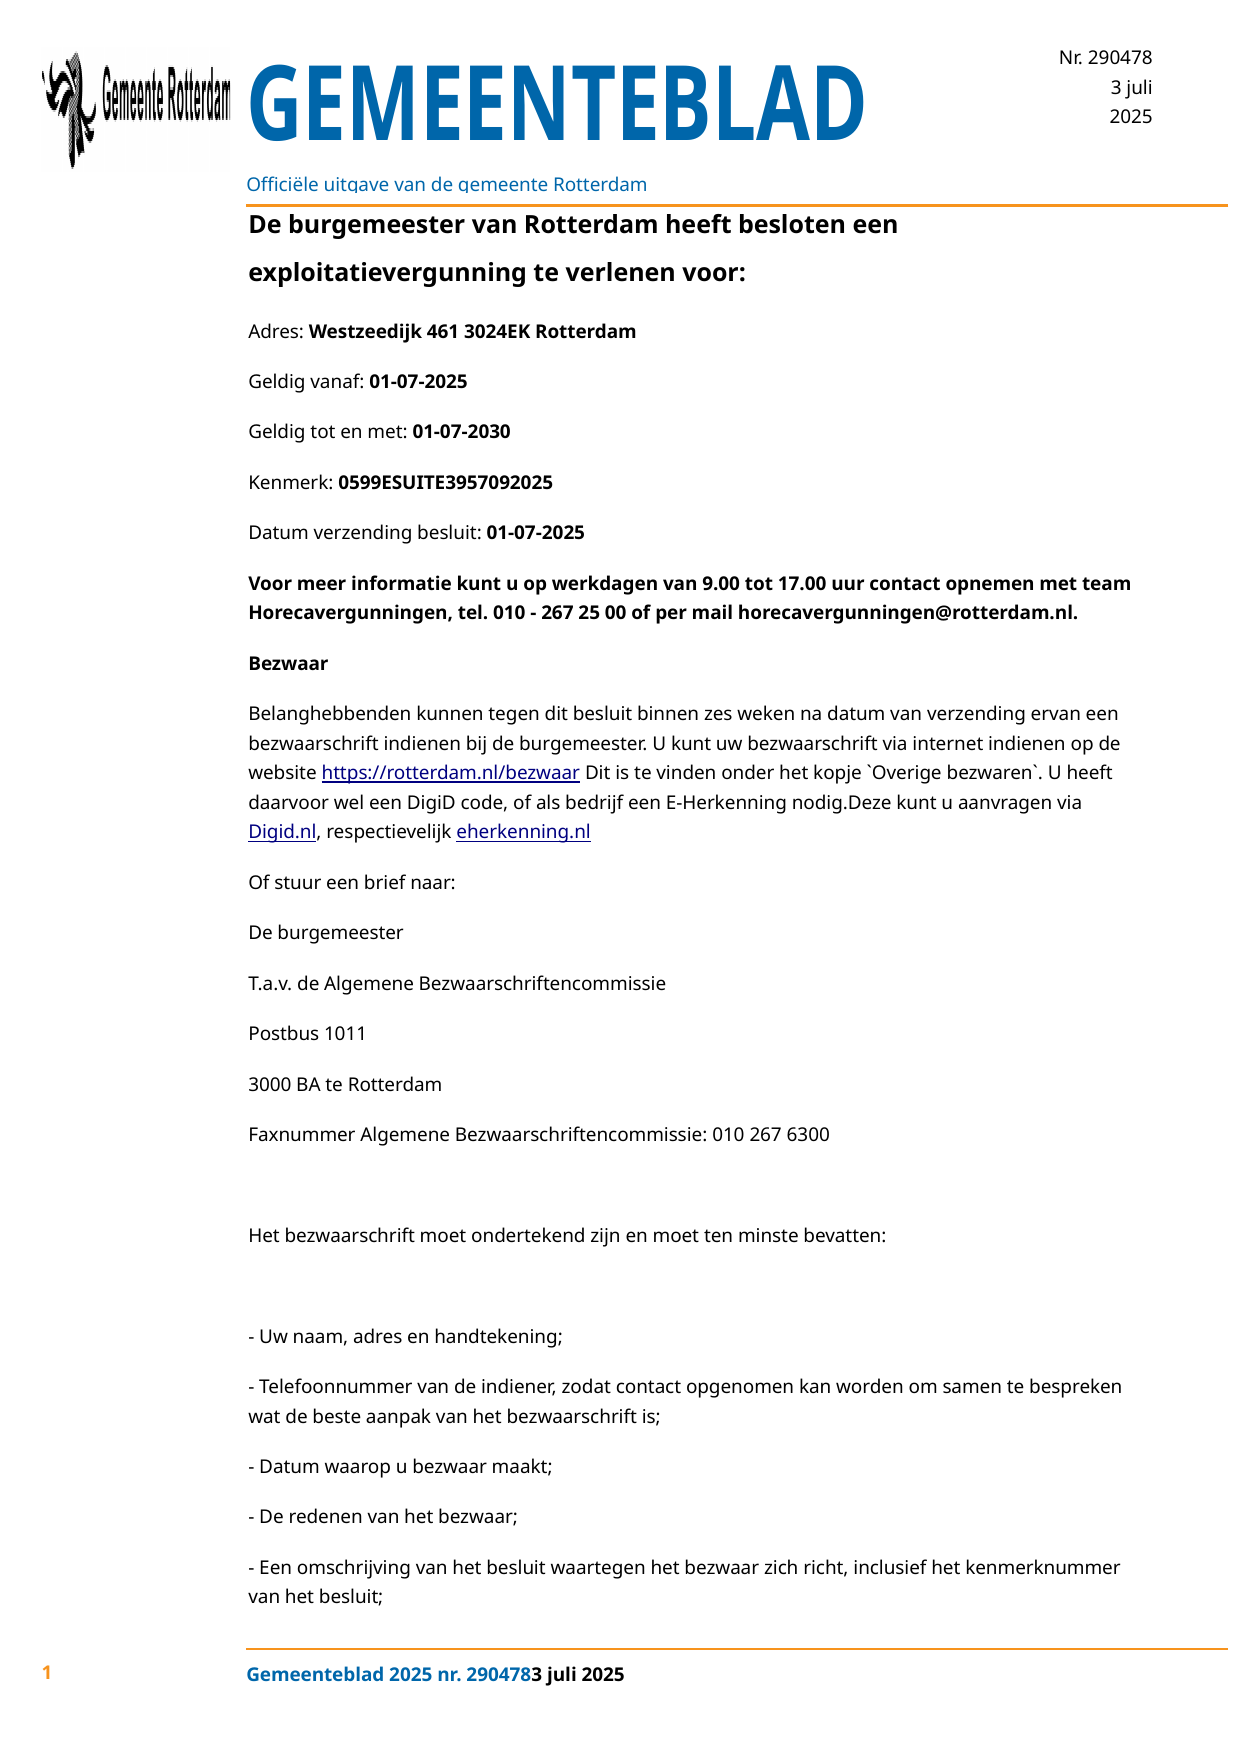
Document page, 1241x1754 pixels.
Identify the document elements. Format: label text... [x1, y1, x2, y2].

text Geldig vanaf: 01-07-2025 [248, 368, 1152, 394]
text Het bezwaarschrift moet ondertekend zijn en moet ten minste bevatten: [248, 1222, 1152, 1248]
text T.a.v. de Algemene Bezwaarschriftencommissie [248, 970, 1152, 996]
text Belanghebbenden kunnen tegen dit besluit binnen zes weken na datum van verzending ervan een bezwaarschrift indienen bij de burgemeester. U kunt uw bezwaarschrift via internet indienen op de website https://rotterdam.nl/bezwaar Dit is te vinden onder het kopje `Overige bezwaren`. U heeft daarvoor wel een DigiD code, of als bedrijf een E-Herkenning nodig.Deze kunt u aanvragen via Digid.nl, respectievelijk eherkenning.nl [248, 700, 1152, 844]
text - Uw naam, adres en handtekening; [248, 1323, 1152, 1349]
text Kenmerk: 0599ESUITE3957092025 [248, 469, 1152, 495]
text Voor meer informatie kunt u op werkdagen van 9.00 tot 17.00 uur contact opnemen met team Horecavergunningen, tel. 010 - 267 25 00 of per mail horecavergunningen@rotterdam.nl. [248, 570, 1152, 625]
text 3000 BA te Rotterdam [248, 1071, 1152, 1097]
text - Een omschrijving van het besluit waartegen het bezwaar zich richt, inclusief het kenmerknummer van het besluit; [248, 1554, 1152, 1609]
text - De redenen van het bezwaar; [248, 1504, 1152, 1529]
text Geldig tot en met: 01-07-2030 [248, 419, 1152, 444]
text Adres: Westzeedijk 461 3024EK Rotterdam [248, 318, 1152, 344]
text Bezwaar [248, 650, 1152, 676]
text - Datum waarop u bezwaar maakt; [248, 1453, 1152, 1479]
text Postbus 1011 [248, 1020, 1152, 1046]
text Datum verzending besluit: 01-07-2025 [248, 519, 1152, 545]
text De burgemeester [248, 919, 1152, 945]
text De burgemeester van Rotterdam heeft besloten een exploitatievergunning te verlenen voor: [248, 207, 1152, 288]
text Faxnummer Algemene Bezwaarschriftencommissie: 010 267 6300 [248, 1121, 1152, 1147]
text - Telefoonnummer van de indiener, zodat contact opgenomen kan worden om samen te bespreken wat de beste aanpak van het bezwaarschrift is; [248, 1373, 1152, 1429]
text Of stuur een brief naar: [248, 869, 1152, 895]
picture [41, 47, 231, 172]
